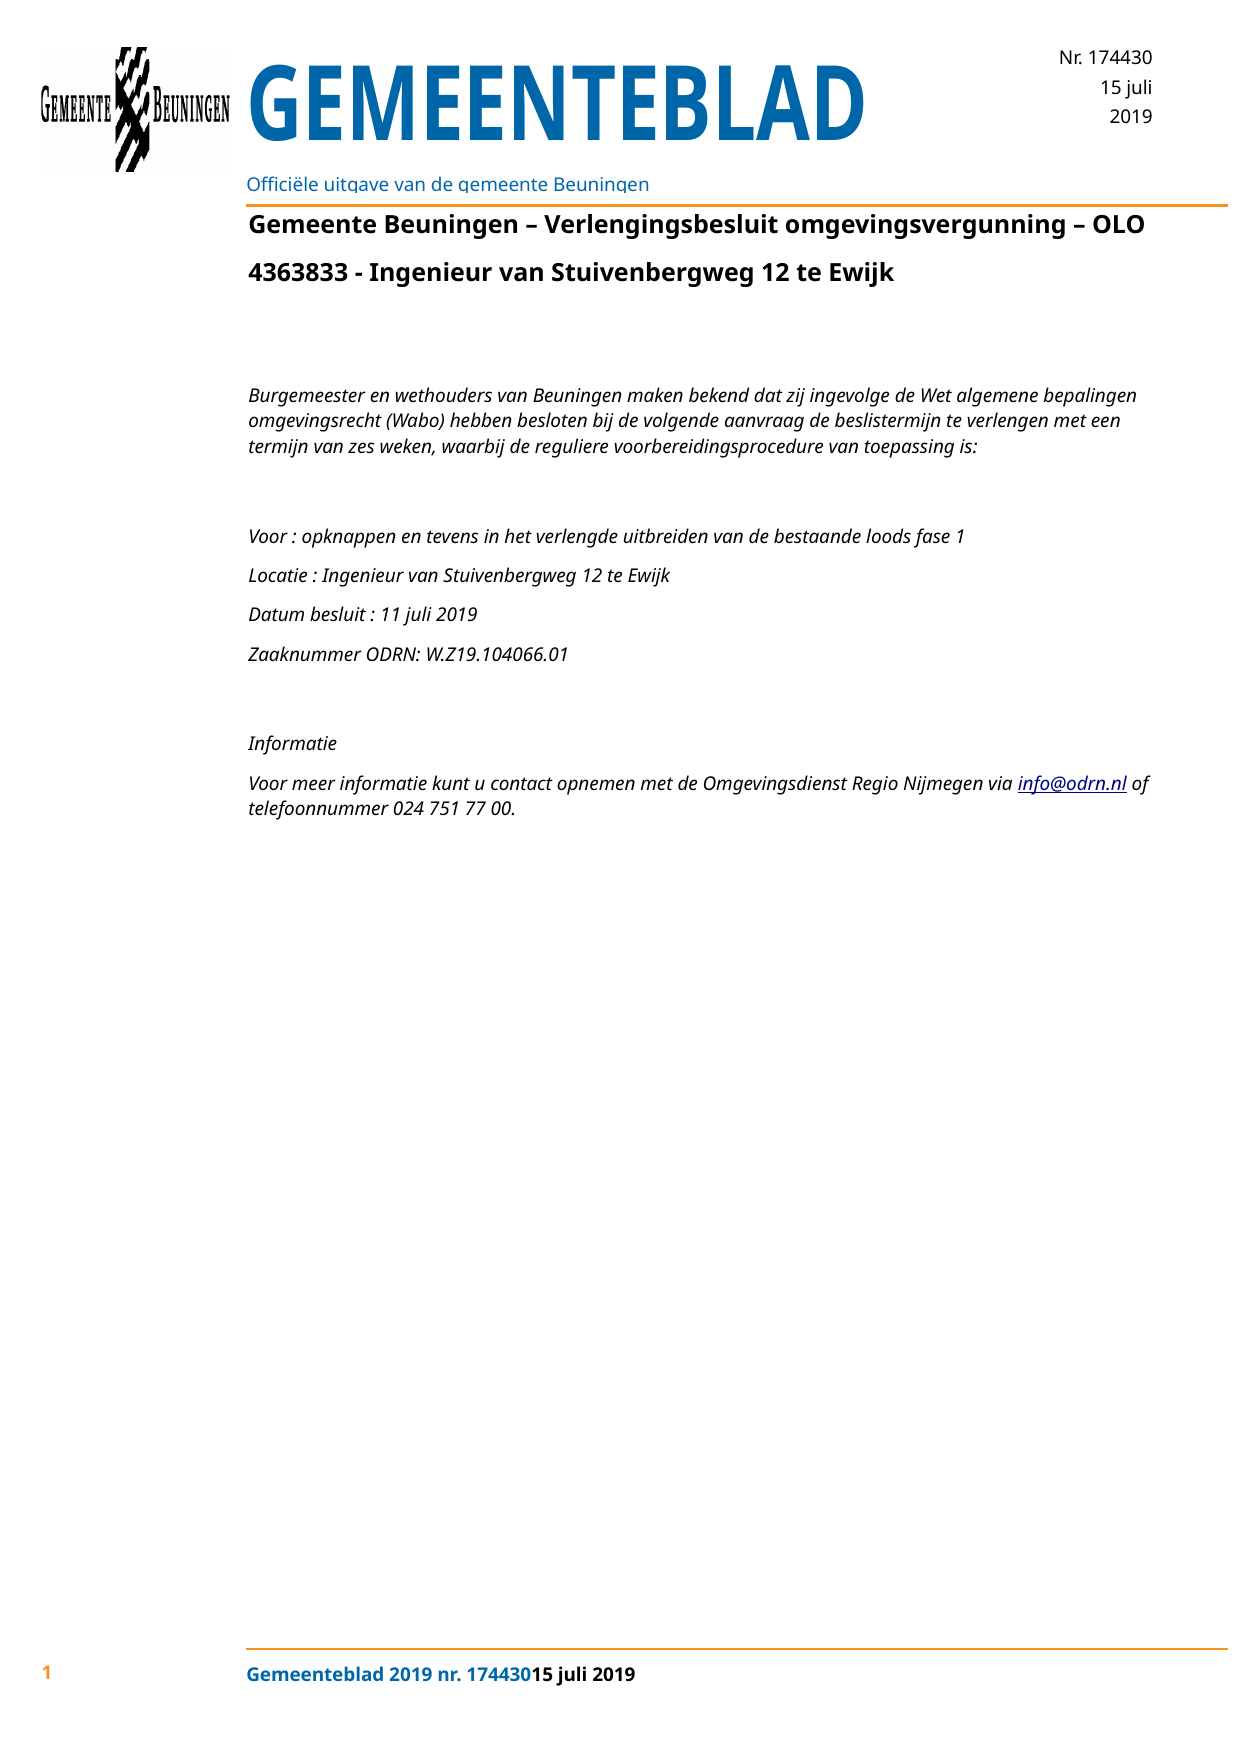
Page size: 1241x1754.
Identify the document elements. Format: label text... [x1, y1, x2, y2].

text Locatie : Ingenieur van Stuivenbergweg 12 te Ewijk [248, 562, 1152, 588]
text Gemeente Beuningen – Verlengingsbesluit omgevingsvergunning – OLO 4363833 - Ingenieur van Stuivenbergweg 12 te Ewijk [248, 207, 1152, 288]
text Datum besluit : 11 juli 2019 [248, 602, 1152, 627]
text Voor : opknappen en tevens in het verlengde uitbreiden van de bestaande loods fase 1 [248, 523, 1152, 549]
text Informatie [248, 731, 1152, 756]
text Zaaknummer ODRN: W.Z19.104066.01 [248, 641, 1152, 667]
picture [41, 47, 231, 172]
text Voor meer informatie kunt u contact opnemen met de Omgevingsdienst Regio Nijmegen via info@odrn.nl of telefoonnummer 024 751 77 00. [248, 770, 1152, 821]
text Burgemeester en wethouders van Beuningen maken bekend dat zij ingevolge de Wet algemene bepalingen omgevingsrecht (Wabo) hebben besloten bij de volgende aanvraag de beslistermijn te verlengen met een termijn van zes weken, waarbij de reguliere voorbereidingsprocedure van toepassing is: [248, 382, 1152, 459]
